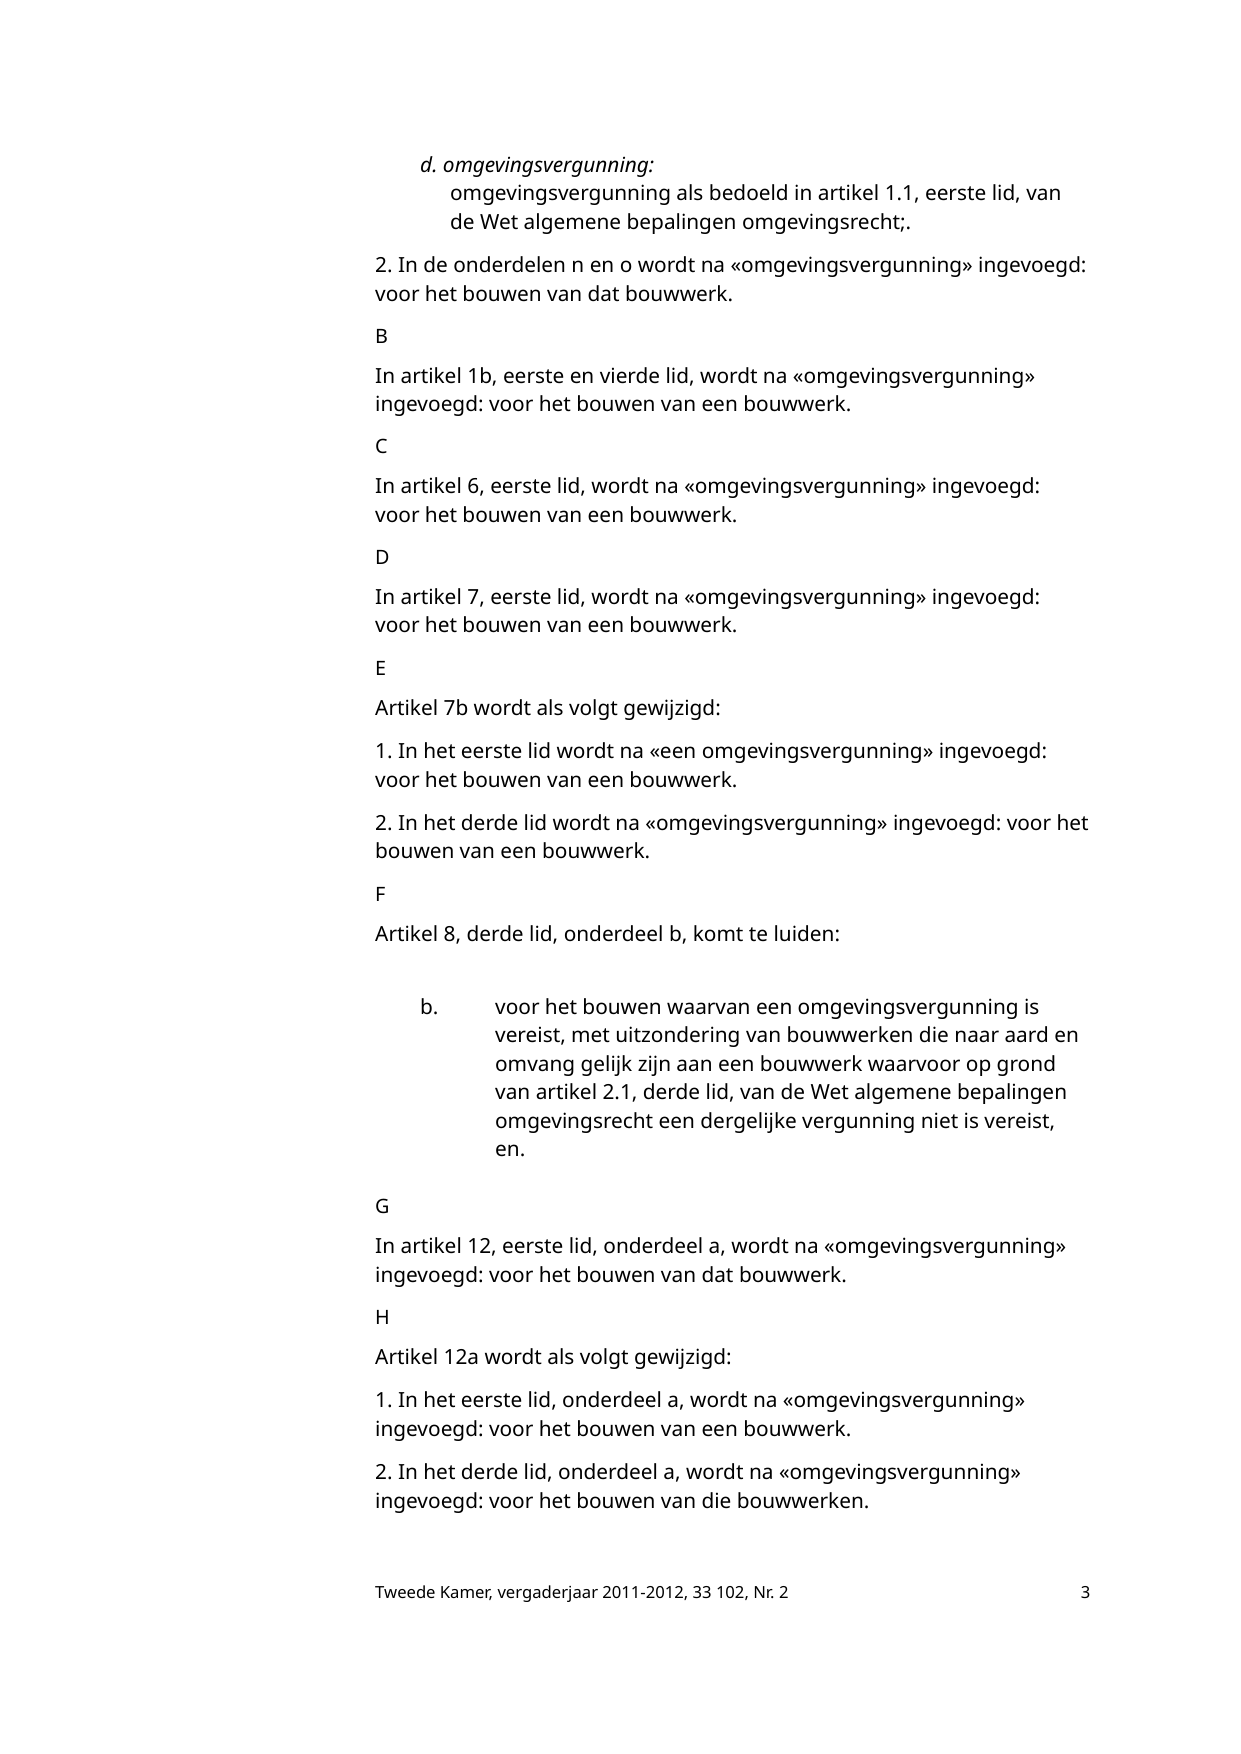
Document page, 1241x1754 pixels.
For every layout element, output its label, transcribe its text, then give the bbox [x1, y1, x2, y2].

text 2. In de onderdelen n en o wordt na «omgevingsvergunning» ingevoegd: voor het bouwen van dat bouwwerk. [375, 250, 1090, 307]
text 1. In het eerste lid wordt na «een omgevingsvergunning» ingevoegd: voor het bouwen van een bouwwerk. [375, 736, 1090, 793]
text E [375, 654, 1090, 681]
text omgevingsvergunning als bedoeld in artikel 1.1, eerste lid, van de Wet algemene bepalingen omgevingsrecht;. [450, 178, 1090, 235]
text Artikel 12a wordt als volgt gewijzigd: [375, 1342, 1090, 1371]
text 2. In het derde lid, onderdeel a, wordt na «omgevingsvergunning» ingevoegd: voor het bouwen van die bouwwerken. [375, 1457, 1090, 1514]
text B [375, 322, 1090, 349]
text In artikel 7, eerste lid, wordt na «omgevingsvergunning» ingevoegd: voor het bouwen van een bouwwerk. [375, 582, 1090, 639]
text d. omgevingsvergunning: [420, 150, 1090, 178]
text 2. In het derde lid wordt na «omgevingsvergunning» ingevoegd: voor het bouwen van een bouwwerk. [375, 808, 1090, 865]
text C [375, 433, 1090, 460]
text In artikel 6, eerste lid, wordt na «omgevingsvergunning» ingevoegd: voor het bouwen van een bouwwerk. [375, 472, 1090, 528]
text Artikel 7b wordt als volgt gewijzigd: [375, 693, 1090, 721]
text G [375, 1193, 1090, 1220]
list voor het bouwen waarvan een omgevingsvergunning is vereist, met uitzondering van bouwwerken die naar aard en omvang gelijk zijn aan een bouwwerk waarvoor op grond van artikel 2.1, derde lid, van de Wet algemene bepalingen omgevingsrecht een dergelijke vergunning niet is vereist, en. [420, 992, 1090, 1163]
text Artikel 8, derde lid, onderdeel b, komt te luiden: [375, 919, 1090, 947]
text D [375, 543, 1090, 570]
text 1. In het eerste lid, onderdeel a, wordt na «omgevingsvergunning» ingevoegd: voor het bouwen van een bouwwerk. [375, 1386, 1090, 1442]
text F [375, 880, 1090, 907]
text In artikel 12, eerste lid, onderdeel a, wordt na «omgevingsvergunning» ingevoegd: voor het bouwen van dat bouwwerk. [375, 1232, 1090, 1288]
text H [375, 1303, 1090, 1330]
text In artikel 1b, eerste en vierde lid, wordt na «omgevingsvergunning» ingevoegd: voor het bouwen van een bouwwerk. [375, 361, 1090, 418]
